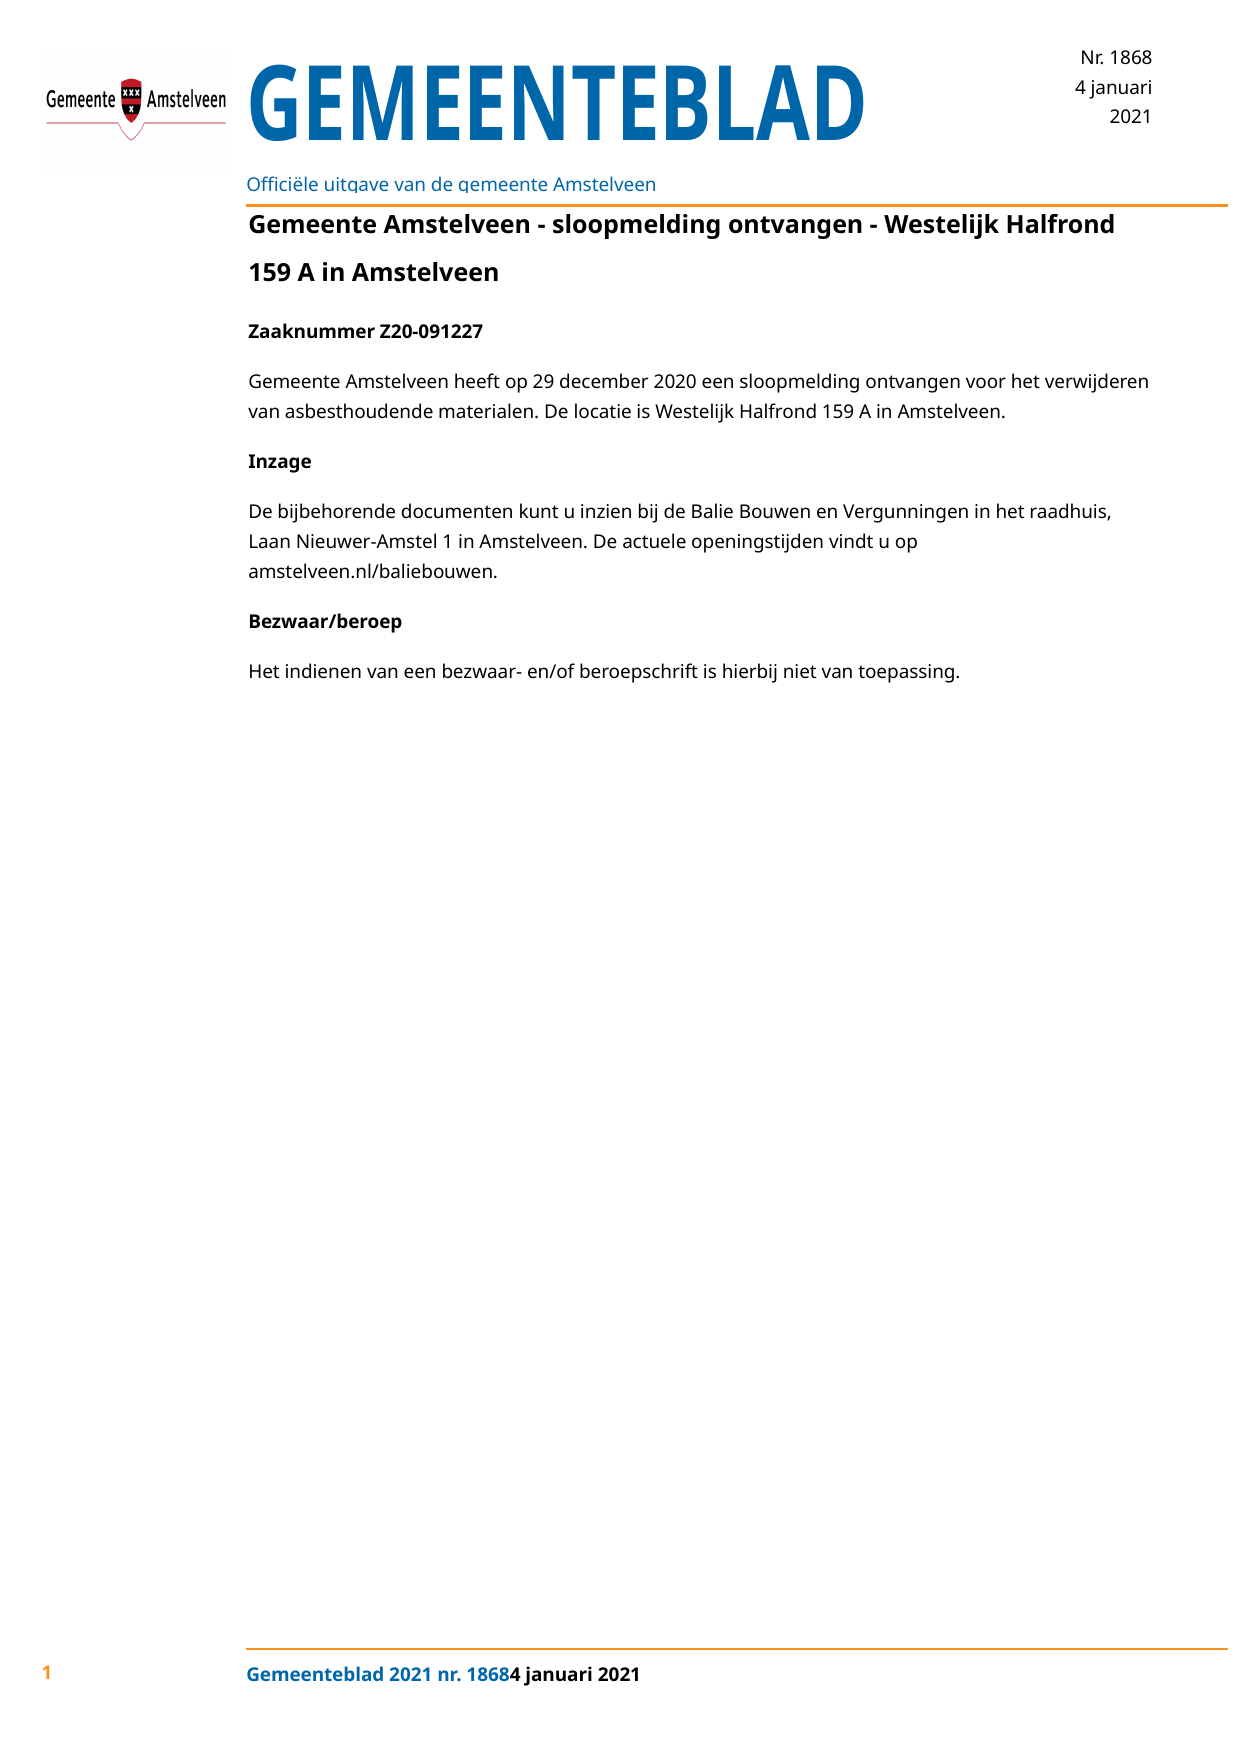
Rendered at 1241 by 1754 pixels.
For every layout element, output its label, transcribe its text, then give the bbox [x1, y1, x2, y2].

text Het indienen van een bezwaar- en/of beroepschrift is hierbij niet van toepassing. [248, 659, 1152, 684]
text Zaaknummer Z20-091227 [248, 318, 1152, 344]
text Gemeente Amstelveen - sloopmelding ontvangen - Westelijk Halfrond 159 A in Amstelveen [248, 207, 1152, 288]
text Inzage [248, 448, 1152, 474]
picture [41, 47, 231, 172]
text Bezwaar/beroep [248, 608, 1152, 634]
text De bijbehorende documenten kunt u inzien bij de Balie Bouwen en Vergunningen in het raadhuis, Laan Nieuwer-Amstel 1 in Amstelveen. De actuele openingstijden vindt u op amstelveen.nl/baliebouwen. [248, 499, 1152, 584]
text Gemeente Amstelveen heeft op 29 december 2020 een sloopmelding ontvangen voor het verwijderen van asbesthoudende materialen. De locatie is Westelijk Halfrond 159 A in Amstelveen. [248, 368, 1152, 424]
